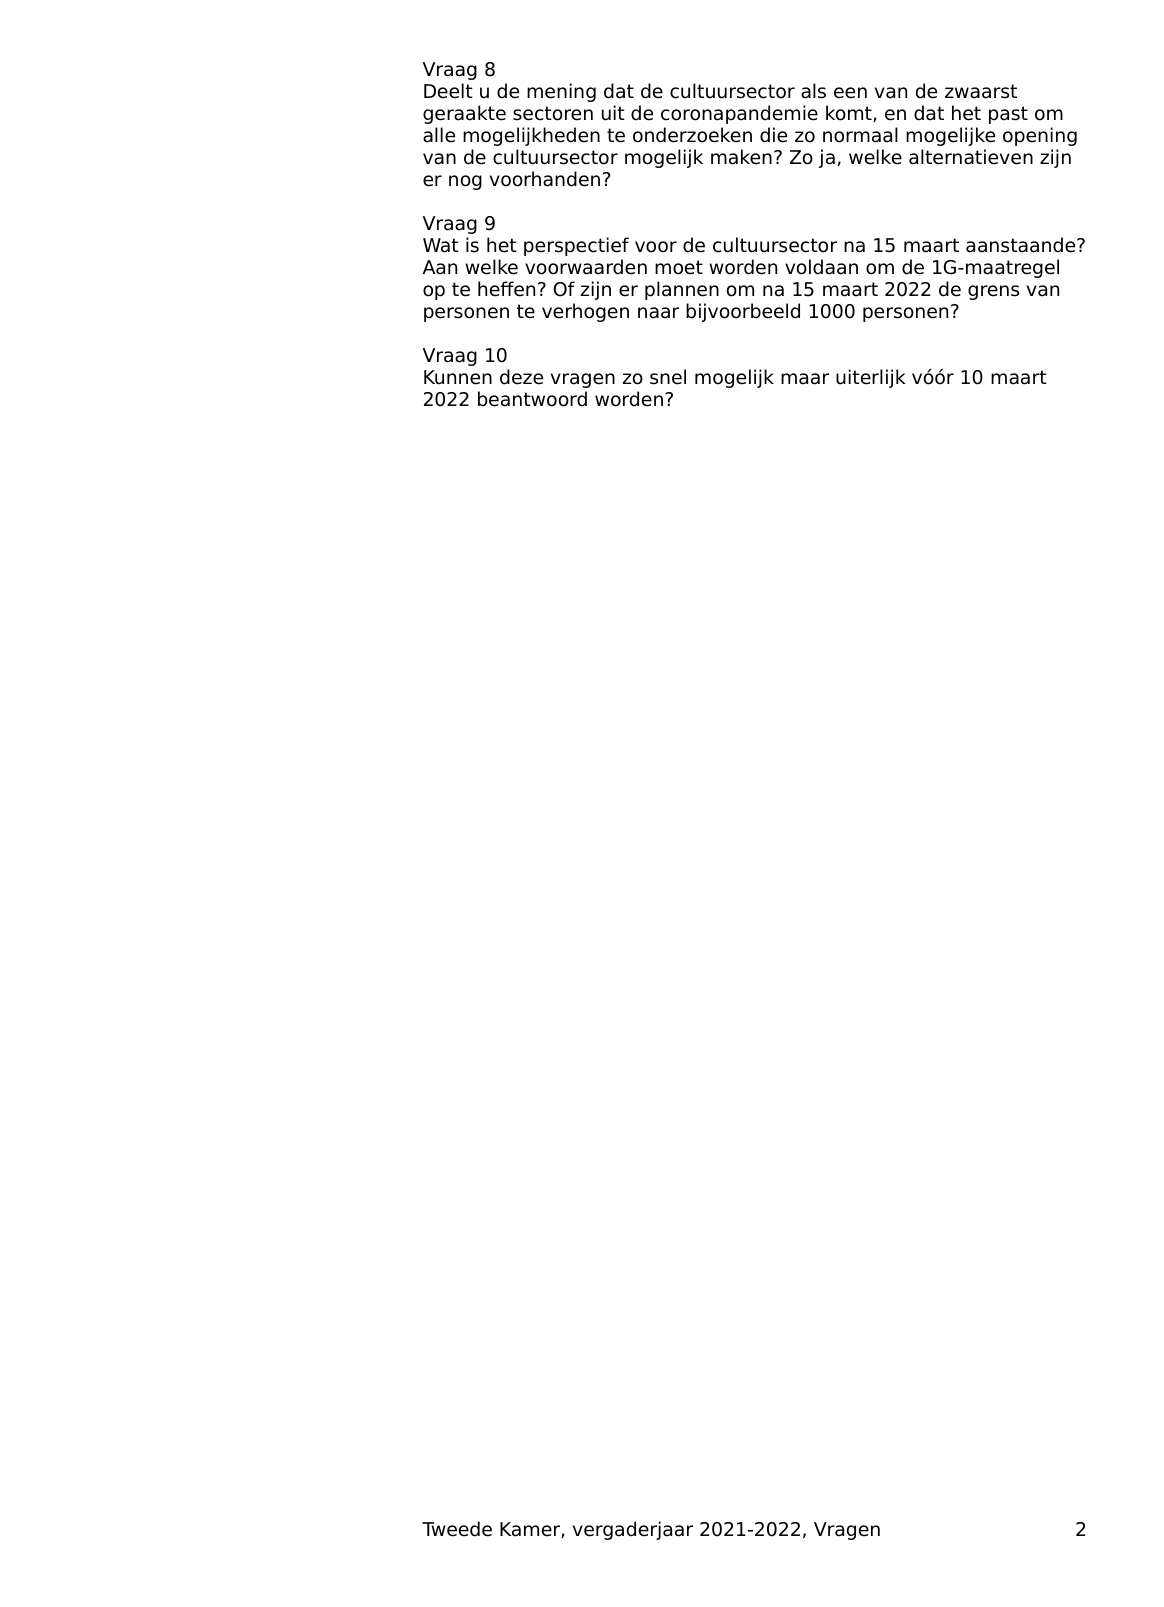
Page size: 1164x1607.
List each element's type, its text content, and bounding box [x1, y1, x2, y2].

text Vraag 9 [422, 213, 1087, 235]
text Vraag 8 [422, 59, 1087, 81]
text Wat is het perspectief voor de cultuursector na 15 maart aanstaande? Aan welke voorwaarden moet worden voldaan om de 1G-maatregel op te heffen? Of zijn er plannen om na 15 maart 2022 de grens van personen te verhogen naar bijvoorbeeld 1000 personen? [422, 235, 1087, 323]
text Deelt u de mening dat de cultuursector als een van de zwaarst geraakte sectoren uit de coronapandemie komt, en dat het past om alle mogelijkheden te onderzoeken die zo normaal mogelijke opening van de cultuursector mogelijk maken? Zo ja, welke alternatieven zijn er nog voorhanden? [422, 81, 1087, 191]
text Vraag 10 [422, 345, 1087, 367]
text Kunnen deze vragen zo snel mogelijk maar uiterlijk vóór 10 maart 2022 beantwoord worden? [422, 367, 1087, 411]
